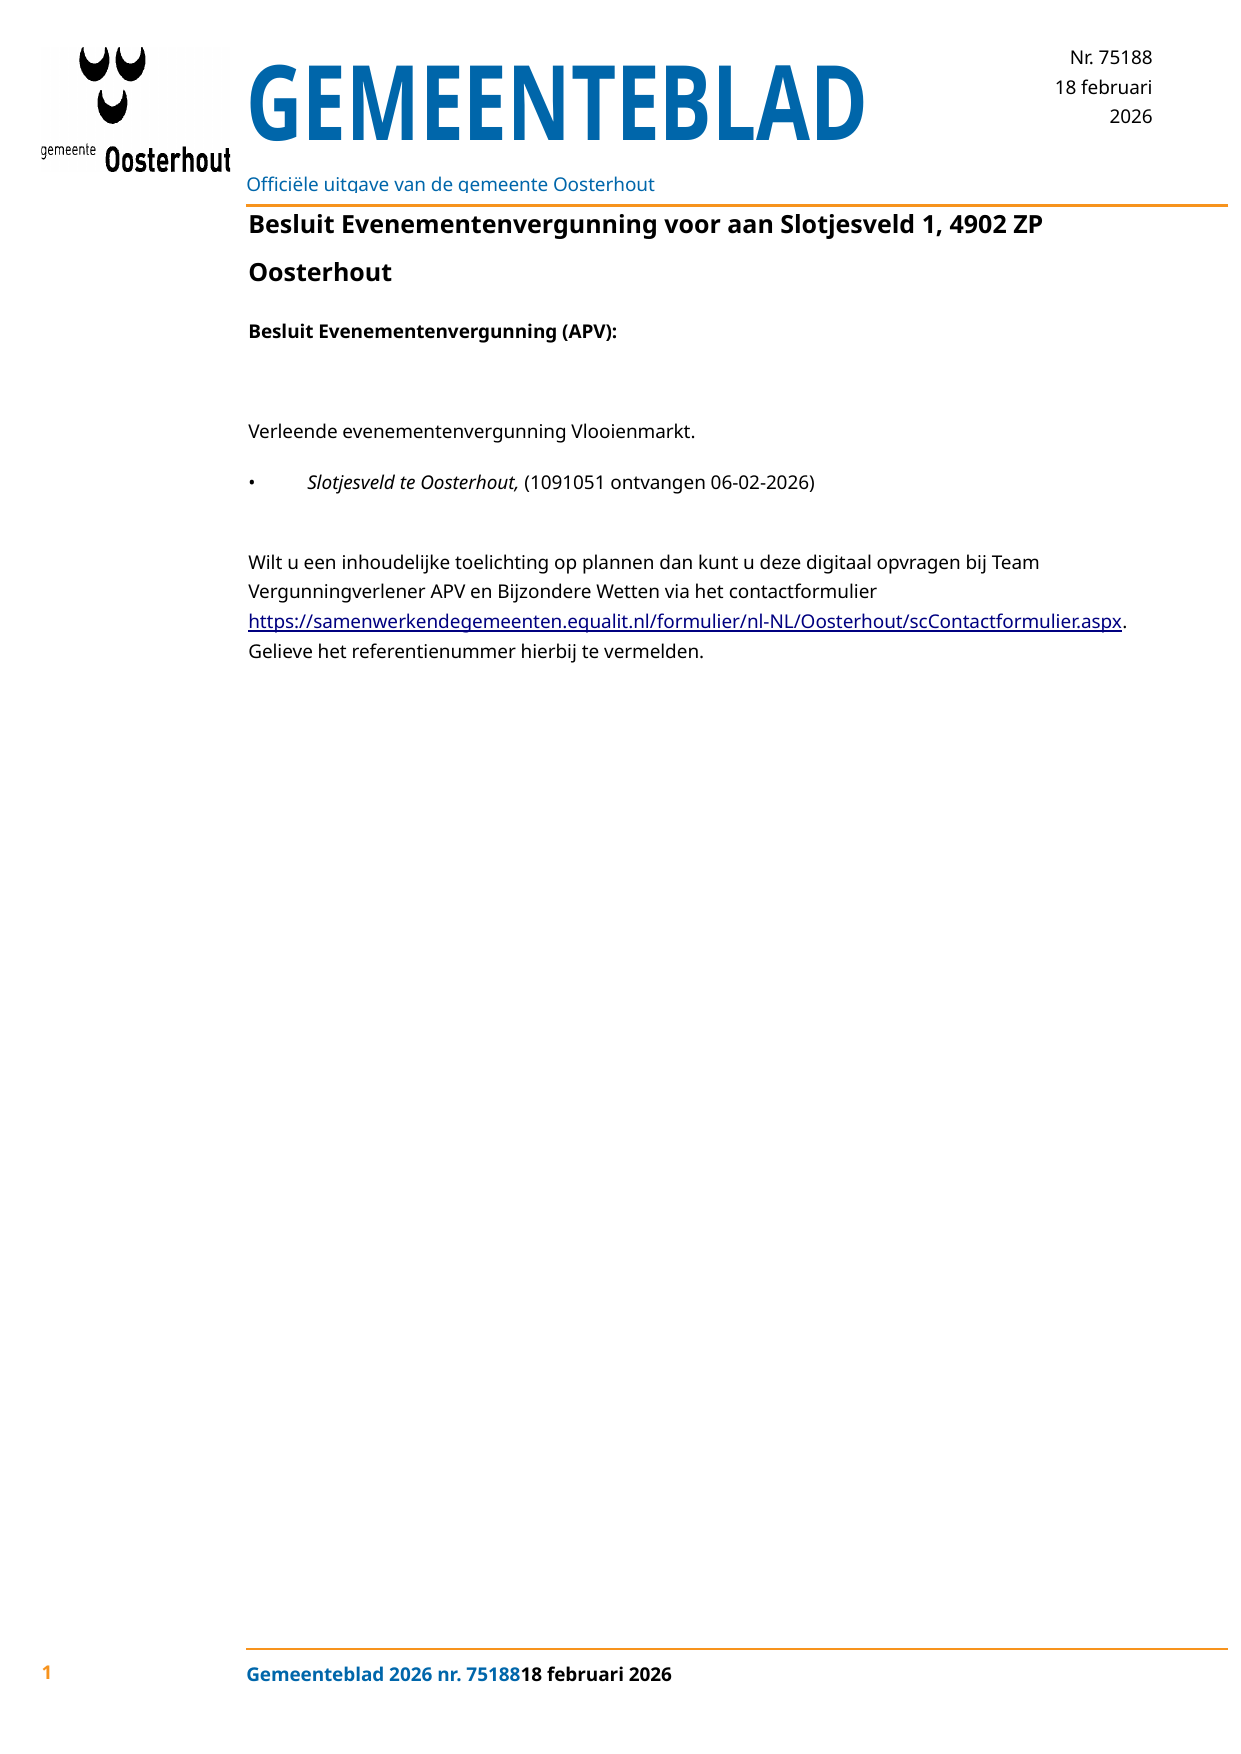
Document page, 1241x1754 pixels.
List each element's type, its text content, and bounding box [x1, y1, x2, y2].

list Slotjesveld te Oosterhout, (1091051 ontvangen 06-02-2026) [248, 469, 1152, 495]
text Verleende evenementenvergunning Vlooienmarkt. [248, 419, 1152, 444]
picture [41, 47, 231, 172]
text Besluit Evenementenvergunning voor aan Slotjesveld 1, 4902 ZP Oosterhout [248, 207, 1152, 288]
text Besluit Evenementenvergunning (APV): [248, 318, 1152, 344]
text Wilt u een inhoudelijke toelichting op plannen dan kunt u deze digitaal opvragen bij Team Vergunningverlener APV en Bijzondere Wetten via het contactformulier https://samenwerkendegemeenten.equalit.nl/formulier/nl-NL/Oosterhout/scContactformulier.aspx. Gelieve het referentienummer hierbij te vermelden. [248, 549, 1152, 664]
